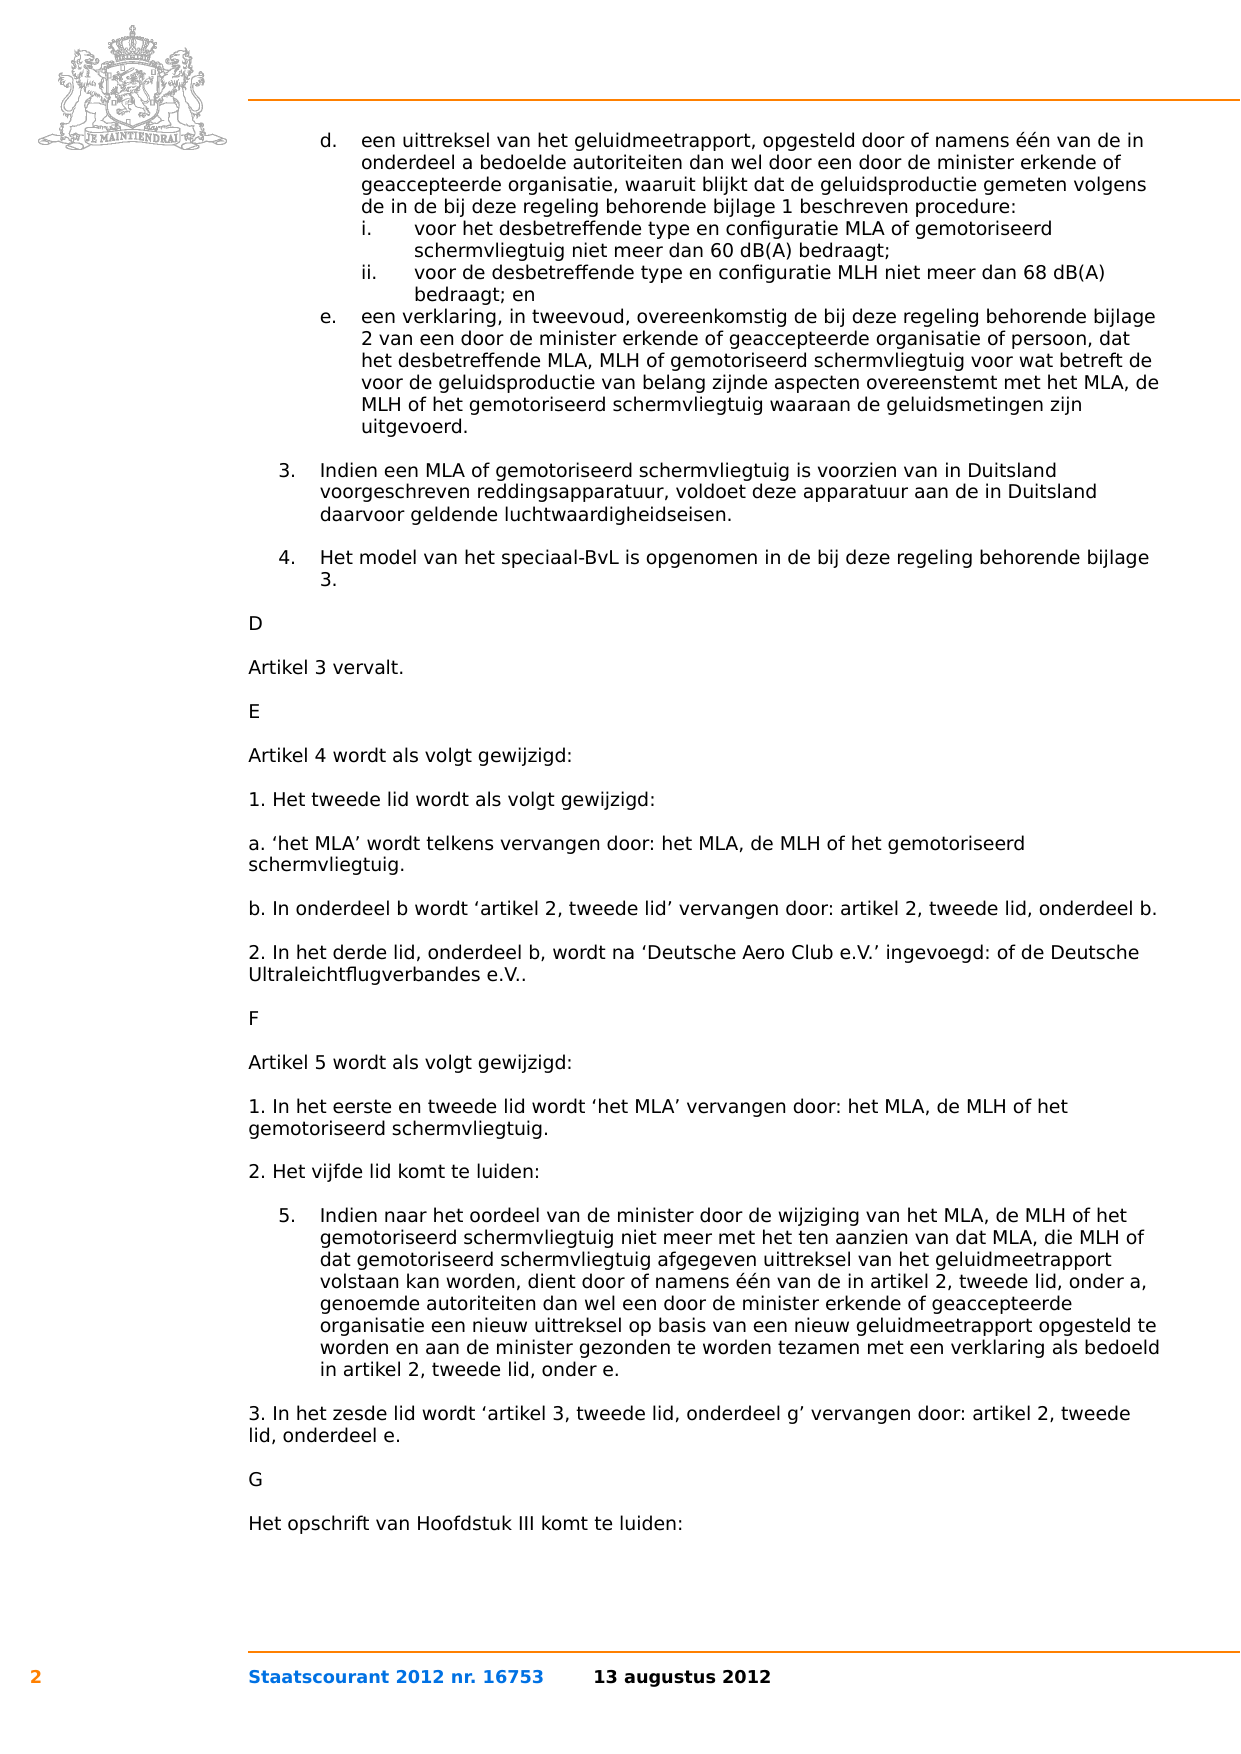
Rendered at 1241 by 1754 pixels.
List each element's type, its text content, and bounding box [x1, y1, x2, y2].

picture [38, 25, 227, 150]
text 3. In het zesde lid wordt ‘artikel 3, tweede lid, onderdeel g’ vervangen door: artikel 2, tweede lid, onderdeel e. [248, 1403, 1163, 1447]
text 2. In het derde lid, onderdeel b, wordt na ‘Deutsche Aero Club e.V.’ ingevoegd: of de Deutsche Ultraleichtflugverbandes e.V.. [248, 942, 1163, 986]
text D [248, 613, 1163, 635]
text 3. Indien een MLA of gemotoriseerd schermvliegtuig is voorzien van in Duitsland voorgeschreven reddingsapparatuur, voldoet deze apparatuur aan de in Duitsland daarvoor geldende luchtwaardigheidseisen. [278, 459, 1163, 525]
text Artikel 4 wordt als volgt gewijzigd: [248, 745, 1163, 767]
text G [248, 1469, 1163, 1491]
text ii. voor de desbetreffende type en configuratie MLH niet meer dan 68 dB(A) bedraagt; en [361, 262, 1163, 306]
text e. een verklaring, in tweevoud, overeenkomstig de bij deze regeling behorende bijlage 2 van een door de minister erkende of geaccepteerde organisatie of persoon, dat het desbetreffende MLA, MLH of gemotoriseerd schermvliegtuig voor wat betreft de voor de geluidsproductie van belang zijnde aspecten overeenstemt met het MLA, de MLH of het gemotoriseerd schermvliegtuig waaraan de geluidsmetingen zijn uitgevoerd. [319, 306, 1163, 438]
text Artikel 5 wordt als volgt gewijzigd: [248, 1052, 1163, 1074]
text 5. Indien naar het oordeel van de minister door de wijziging van het MLA, de MLH of het gemotoriseerd schermvliegtuig niet meer met het ten aanzien van dat MLA, die MLH of dat gemotoriseerd schermvliegtuig afgegeven uittreksel van het geluidmeetrapport volstaan kan worden, dient door of namens één van de in artikel 2, tweede lid, onder a, genoemde autoriteiten dan wel een door de minister erkende of geaccepteerde organisatie een nieuw uittreksel op basis van een nieuw geluidmeetrapport opgesteld te worden en aan de minister gezonden te worden tezamen met een verklaring als bedoeld in artikel 2, tweede lid, onder e. [278, 1205, 1163, 1381]
text 4. Het model van het speciaal-BvL is opgenomen in de bij deze regeling behorende bijlage 3. [278, 547, 1163, 591]
text E [248, 701, 1163, 723]
text 1. Het tweede lid wordt als volgt gewijzigd: [248, 788, 1163, 811]
text b. In onderdeel b wordt ‘artikel 2, tweede lid’ vervangen door: artikel 2, tweede lid, onderdeel b. [248, 898, 1163, 920]
text 2. Het vijfde lid komt te luiden: [248, 1161, 1163, 1183]
text Artikel 3 vervalt. [248, 657, 1163, 679]
text i. voor het desbetreffende type en configuratie MLA of gemotoriseerd schermvliegtuig niet meer dan 60 dB(A) bedraagt; [361, 218, 1163, 262]
text F [248, 1008, 1163, 1030]
text d. een uittreksel van het geluidmeetrapport, opgesteld door of namens één van de in onderdeel a bedoelde autoriteiten dan wel door een door de minister erkende of geaccepteerde organisatie, waaruit blijkt dat de geluidsproductie gemeten volgens de in de bij deze regeling behorende bijlage 1 beschreven procedure: [319, 130, 1163, 218]
text 1. In het eerste en tweede lid wordt ‘het MLA’ vervangen door: het MLA, de MLH of het gemotoriseerd schermvliegtuig. [248, 1096, 1163, 1139]
text a. ‘het MLA’ wordt telkens vervangen door: het MLA, de MLH of het gemotoriseerd schermvliegtuig. [248, 832, 1163, 876]
text Het opschrift van Hoofdstuk III komt te luiden: [248, 1513, 1163, 1535]
